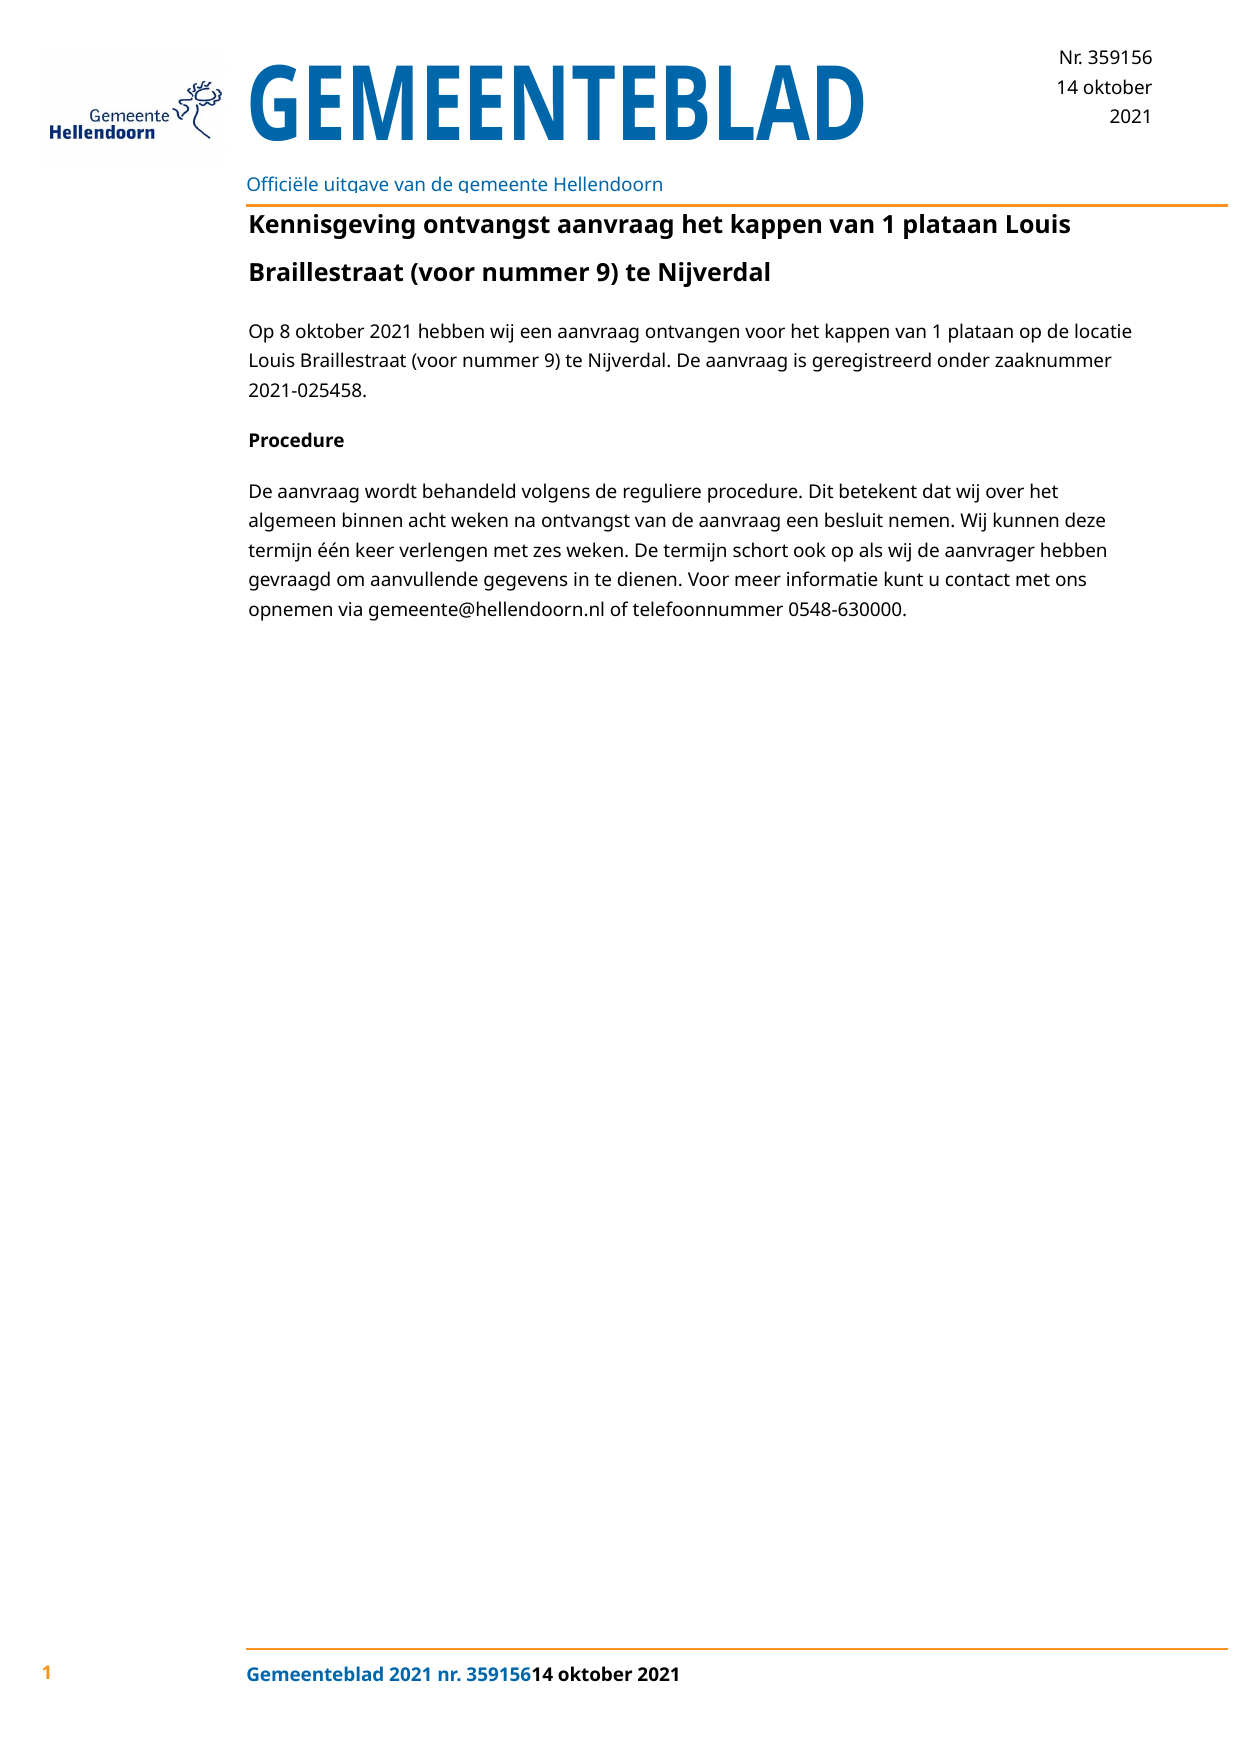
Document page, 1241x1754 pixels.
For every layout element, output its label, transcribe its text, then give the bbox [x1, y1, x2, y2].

text Op 8 oktober 2021 hebben wij een aanvraag ontvangen voor het kappen van 1 plataan op de locatie Louis Braillestraat (voor nummer 9) te Nijverdal. De aanvraag is geregistreerd onder zaaknummer 2021-025458. [248, 318, 1152, 403]
text De aanvraag wordt behandeld volgens de reguliere procedure. Dit betekent dat wij over het algemeen binnen acht weken na ontvangst van de aanvraag een besluit nemen. Wij kunnen deze termijn één keer verlengen met zes weken. De termijn schort ook op als wij de aanvrager hebben gevraagd om aanvullende gegevens in te dienen. Voor meer informatie kunt u contact met ons opnemen via gemeente@hellendoorn.nl of telefoonnummer 0548-630000. [248, 478, 1152, 622]
text Kennisgeving ontvangst aanvraag het kappen van 1 plataan Louis Braillestraat (voor nummer 9) te Nijverdal [248, 207, 1152, 288]
picture [41, 47, 231, 172]
text Procedure [248, 427, 1152, 453]
